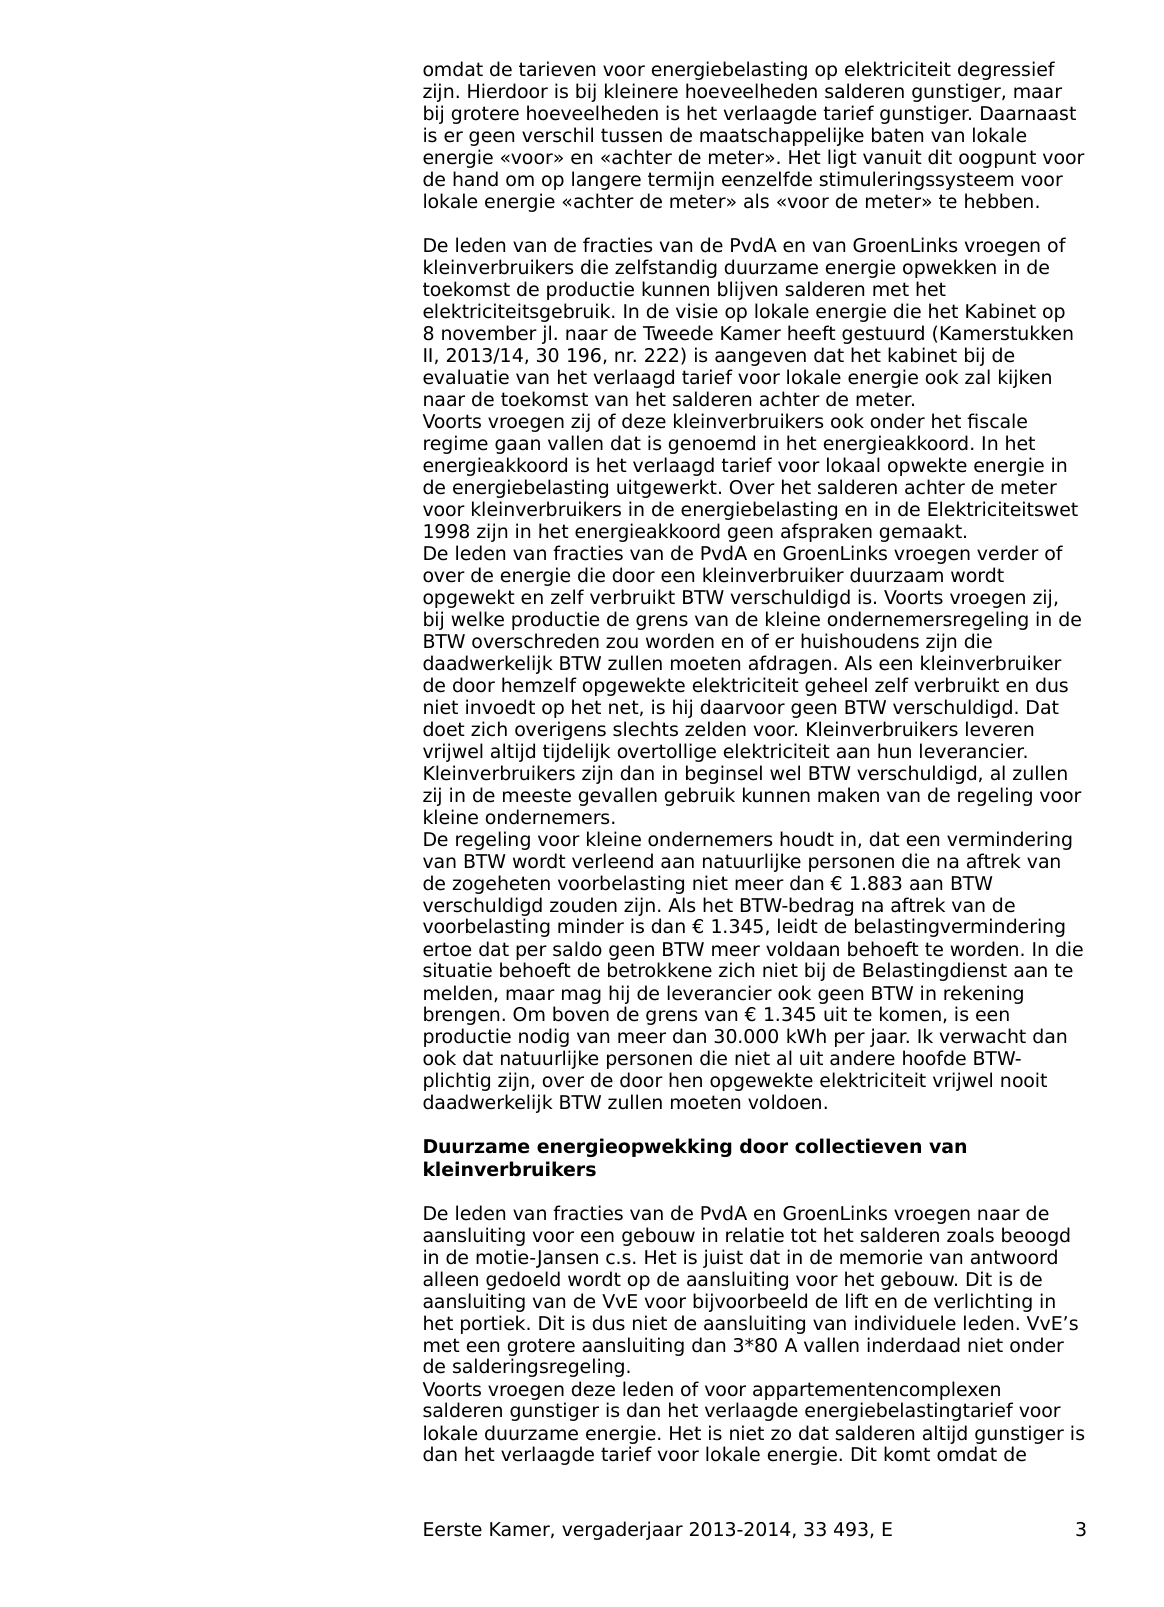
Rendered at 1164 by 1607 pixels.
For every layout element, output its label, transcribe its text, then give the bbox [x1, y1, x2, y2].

text De leden van de fracties van de PvdA en van GroenLinks vroegen of kleinverbruikers die zelfstandig duurzame energie opwekken in de toekomst de productie kunnen blijven salderen met het elektriciteitsgebruik. In de visie op lokale energie die het Kabinet op 8 november jl. naar de Tweede Kamer heeft gestuurd (Kamerstukken II, 2013/14, 30 196, nr. 222) is aangeven dat het kabinet bij de evaluatie van het verlaagd tarief voor lokale energie ook zal kijken naar de toekomst van het salderen achter de meter. [422, 235, 1087, 411]
text Voorts vroegen zij of deze kleinverbruikers ook onder het fiscale regime gaan vallen dat is genoemd in het energieakkoord. In het energieakkoord is het verlaagd tarief voor lokaal opwekte energie in de energiebelasting uitgewerkt. Over het salderen achter de meter voor kleinverbruikers in de energiebelasting en in de Elektriciteitswet 1998 zijn in het energieakkoord geen afspraken gemaakt. [422, 411, 1087, 543]
text omdat de tarieven voor energiebelasting op elektriciteit degressief zijn. Hierdoor is bij kleinere hoeveelheden salderen gunstiger, maar bij grotere hoeveelheden is het verlaagde tarief gunstiger. Daarnaast is er geen verschil tussen de maatschappelijke baten van lokale energie «voor» en «achter de meter». Het ligt vanuit dit oogpunt voor de hand om op langere termijn eenzelfde stimuleringssysteem voor lokale energie «achter de meter» als «voor de meter» te hebben. [422, 59, 1087, 213]
subtitle Duurzame energieopwekking door collectieven van kleinverbruikers [422, 1136, 1087, 1180]
text De leden van fracties van de PvdA en GroenLinks vroegen verder of over de energie die door een kleinverbruiker duurzaam wordt opgewekt en zelf verbruikt BTW verschuldigd is. Voorts vroegen zij, bij welke productie de grens van de kleine ondernemersregeling in de BTW overschreden zou worden en of er huishoudens zijn die daadwerkelijk BTW zullen moeten afdragen. Als een kleinverbruiker de door hemzelf opgewekte elektriciteit geheel zelf verbruikt en dus niet invoedt op het net, is hij daarvoor geen BTW verschuldigd. Dat doet zich overigens slechts zelden voor. Kleinverbruikers leveren vrijwel altijd tijdelijk overtollige elektriciteit aan hun leverancier. Kleinverbruikers zijn dan in beginsel wel BTW verschuldigd, al zullen zij in de meeste gevallen gebruik kunnen maken van de regeling voor kleine ondernemers. [422, 543, 1087, 828]
text De leden van fracties van de PvdA en GroenLinks vroegen naar de aansluiting voor een gebouw in relatie tot het salderen zoals beoogd in de motie-Jansen c.s. Het is juist dat in de memorie van antwoord alleen gedoeld wordt op de aansluiting voor het gebouw. Dit is de aansluiting van de VvE voor bijvoorbeeld de lift en de verlichting in het portiek. Dit is dus niet de aansluiting van individuele leden. VvE’s met een grotere aansluiting dan 3*80 A vallen inderdaad niet onder de salderingsregeling. [422, 1203, 1087, 1378]
text De regeling voor kleine ondernemers houdt in, dat een vermindering van BTW wordt verleend aan natuurlijke personen die na aftrek van de zogeheten voorbelasting niet meer dan € 1.883 aan BTW verschuldigd zouden zijn. Als het BTW-bedrag na aftrek van de voorbelasting minder is dan € 1.345, leidt de belastingvermindering ertoe dat per saldo geen BTW meer voldaan behoeft te worden. In die situatie behoeft de betrokkene zich niet bij de Belastingdienst aan te melden, maar mag hij de leverancier ook geen BTW in rekening brengen. Om boven de grens van € 1.345 uit te komen, is een productie nodig van meer dan 30.000 kWh per jaar. Ik verwacht dan ook dat natuurlijke personen die niet al uit andere hoofde BTW-plichtig zijn, over de door hen opgewekte elektriciteit vrijwel nooit daadwerkelijk BTW zullen moeten voldoen. [422, 828, 1087, 1114]
text Voorts vroegen deze leden of voor appartementencomplexen salderen gunstiger is dan het verlaagde energiebelastingtarief voor lokale duurzame energie. Het is niet zo dat salderen altijd gunstiger is dan het verlaagde tarief voor lokale energie. Dit komt omdat de [422, 1378, 1087, 1466]
